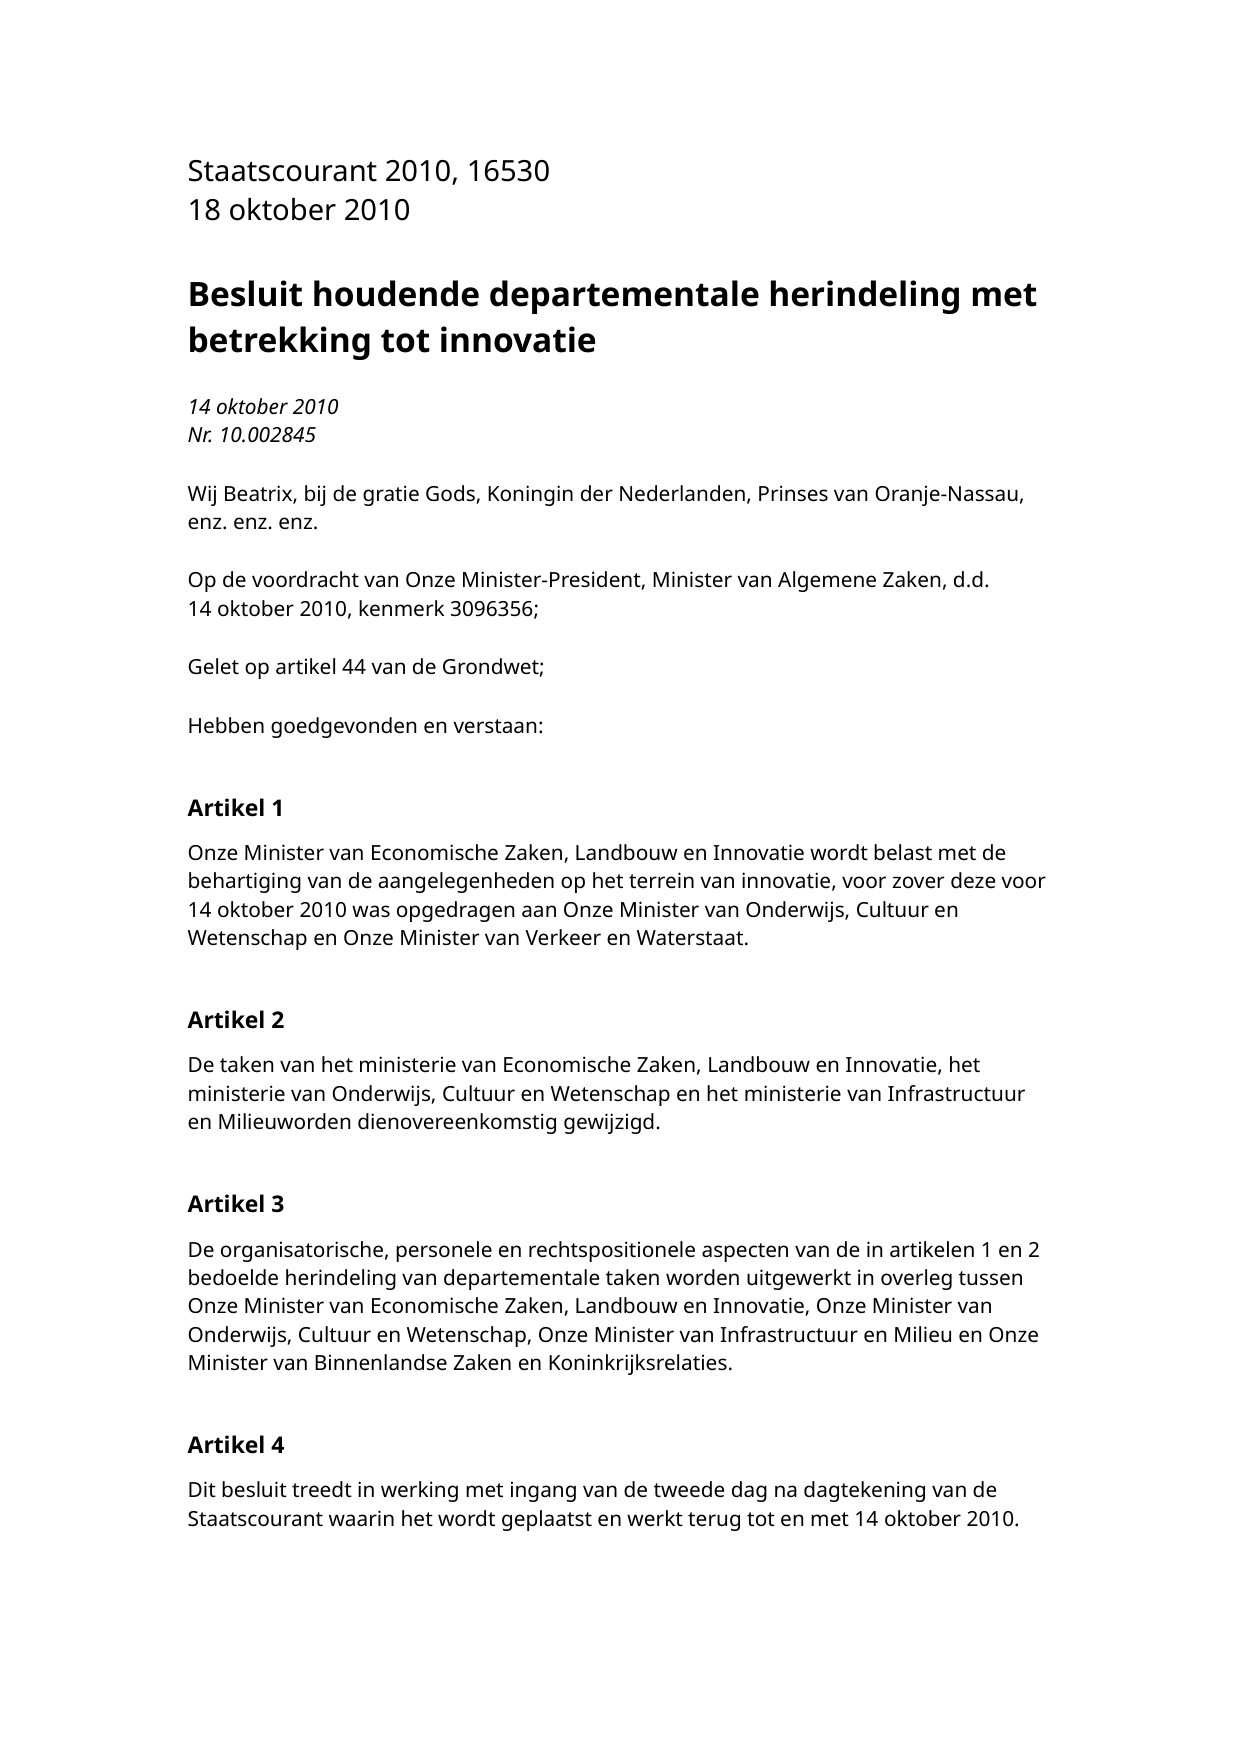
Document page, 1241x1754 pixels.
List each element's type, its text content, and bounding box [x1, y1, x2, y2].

text Wij Beatrix, bij de gratie Gods, Koningin der Nederlanden, Prinses van Oranje-Nassau, enz. enz. enz. [187, 479, 1053, 536]
text Op de voordracht van Onze Minister-President, Minister van Algemene Zaken, d.d. 14 oktober 2010, kenmerk 3096356; [187, 566, 1053, 622]
subtitle Artikel 4 [187, 1429, 1053, 1461]
text 14 oktober 2010 [187, 392, 1053, 420]
text De organisatorische, personele en rechtspositionele aspecten van de in artikelen 1 en 2 bedoelde herindeling van departementale taken worden uitgewerkt in overleg tussen Onze Minister van Economische Zaken, Landbouw en Innovatie, Onze Minister van Onderwijs, Cultuur en Wetenschap, Onze Minister van Infrastructuur en Milieu en Onze Minister van Binnenlandse Zaken en Koninkrijksrelaties. [187, 1235, 1053, 1377]
text 18 oktober 2010 [187, 190, 1053, 229]
text Staatscourant 2010, 16530 [187, 150, 1053, 190]
text Hebben goedgevonden en verstaan: [187, 711, 1053, 739]
text Gelet op artikel 44 van de Grondwet; [187, 652, 1053, 681]
text Dit besluit treedt in werking met ingang van de tweede dag na dagtekening van de Staatscourant waarin het wordt geplaatst en werkt terug tot en met 14 oktober 2010. [187, 1476, 1053, 1532]
text Onze Minister van Economische Zaken, Landbouw en Innovatie wordt belast met de behartiging van de aangelegenheden op het terrein van innovatie, voor zover deze voor 14 oktober 2010 was opgedragen aan Onze Minister van Onderwijs, Cultuur en Wetenschap en Onze Minister van Verkeer en Waterstaat. [187, 838, 1053, 952]
subtitle Artikel 3 [187, 1188, 1053, 1220]
text Nr. 10.002845 [187, 420, 1053, 449]
subtitle Artikel 1 [187, 792, 1053, 823]
text De taken van het ministerie van Economische Zaken, Landbouw en Innovatie, het ministerie van Onderwijs, Cultuur en Wetenschap en het ministerie van Infrastructuur en Milieuworden dienovereenkomstig gewijzigd. [187, 1051, 1053, 1136]
subtitle Artikel 2 [187, 1004, 1053, 1036]
subtitle Besluit houdende departementale herindeling met betrekking tot innovatie [187, 271, 1053, 362]
